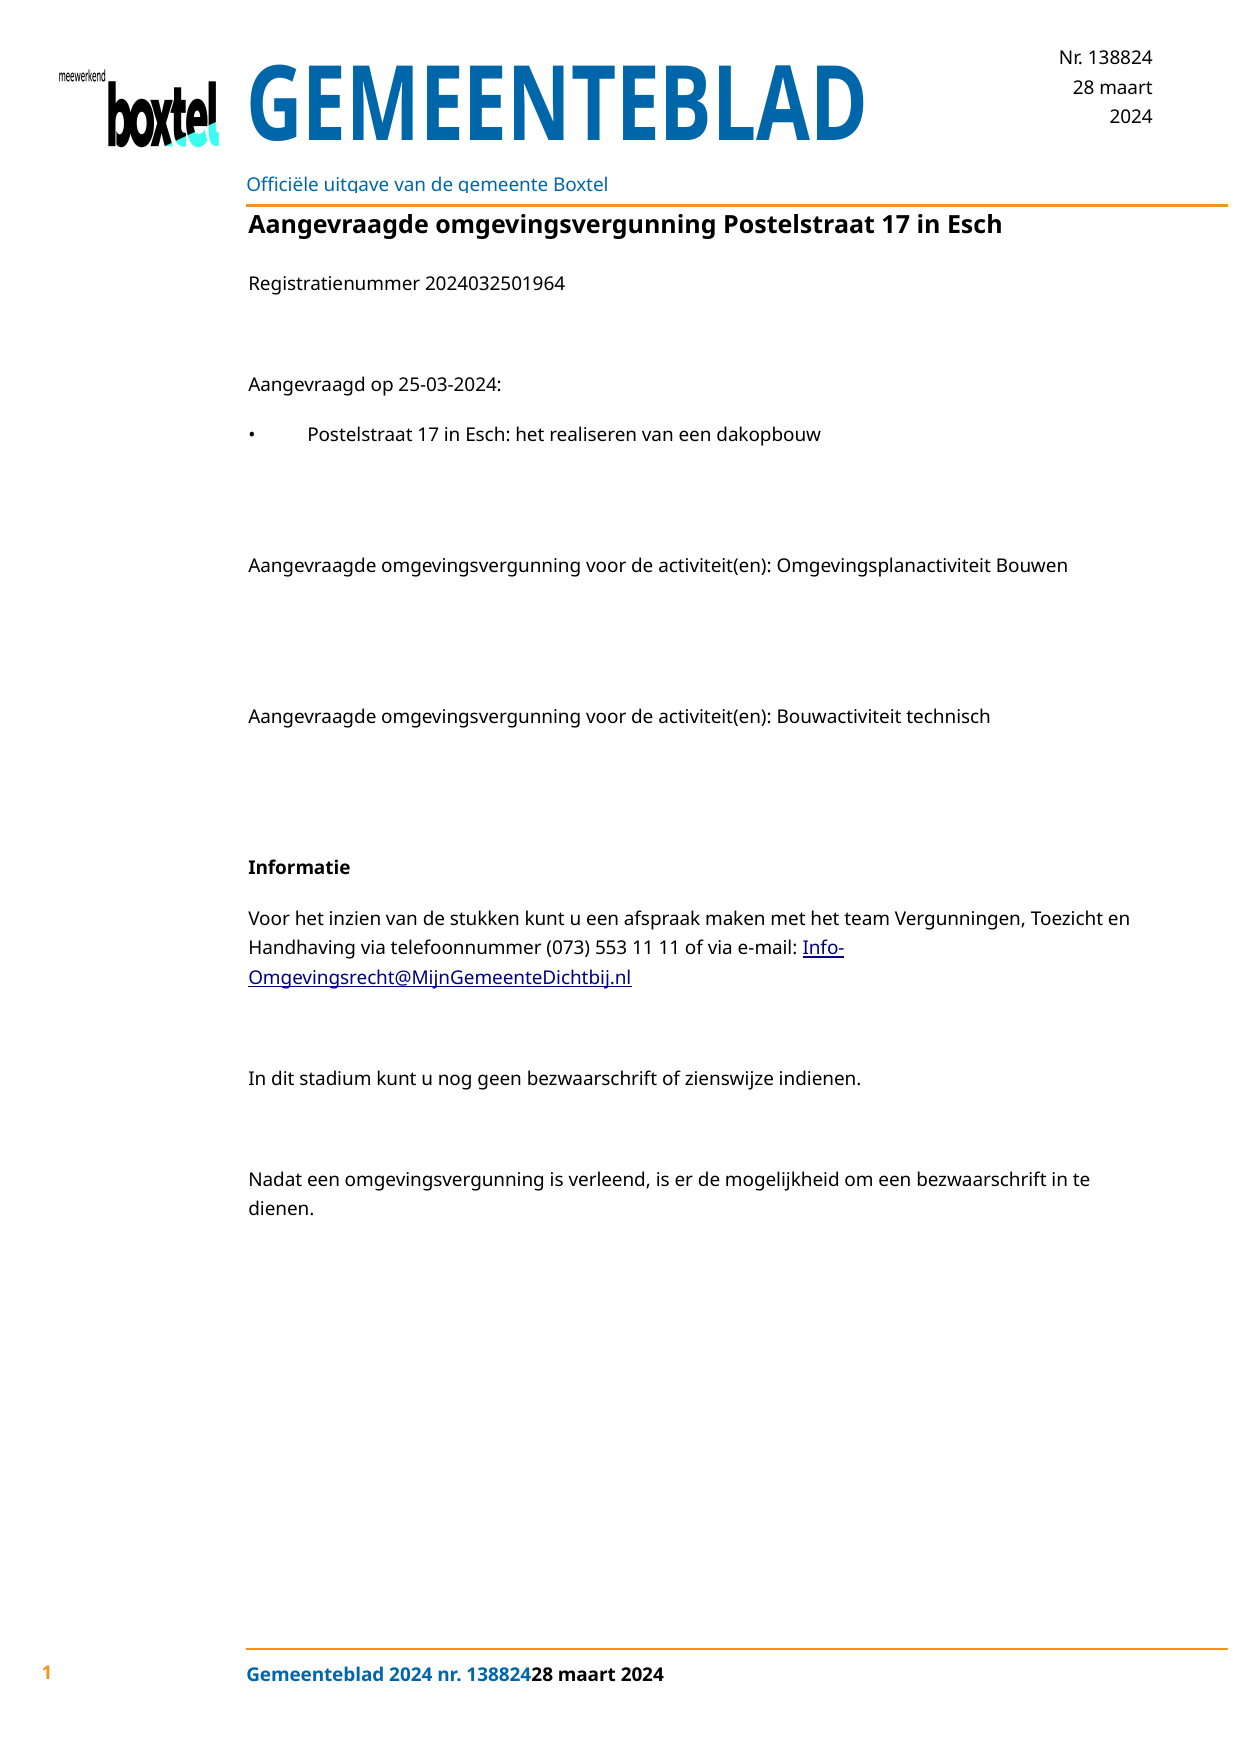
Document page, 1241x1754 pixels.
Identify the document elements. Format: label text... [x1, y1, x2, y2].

list Postelstraat 17 in Esch: het realiseren van een dakopbouw [248, 422, 1152, 447]
picture [41, 47, 231, 172]
text Voor het inzien van de stukken kunt u een afspraak maken met het team Vergunningen, Toezicht en Handhaving via telefoonnummer (073) 553 11 11 of via e-mail: Info-Omgevingsrecht@MijnGemeenteDichtbij.nl [248, 905, 1152, 990]
text In dit stadium kunt u nog geen bezwaarschrift of zienswijze indienen. [248, 1065, 1152, 1091]
text Aangevraagde omgevingsvergunning voor de activiteit(en): Omgevingsplanactiviteit Bouwen [248, 552, 1152, 578]
text Informatie [248, 854, 1152, 880]
text Aangevraagde omgevingsvergunning voor de activiteit(en): Bouwactiviteit technisch [248, 703, 1152, 729]
text Aangevraagd op 25-03-2024: [248, 371, 1152, 397]
text Aangevraagde omgevingsvergunning Postelstraat 17 in Esch [248, 207, 1152, 241]
text Registratienummer 2024032501964 [248, 270, 1152, 296]
text Nadat een omgevingsvergunning is verleend, is er de mogelijkheid om een bezwaarschrift in te dienen. [248, 1166, 1152, 1221]
